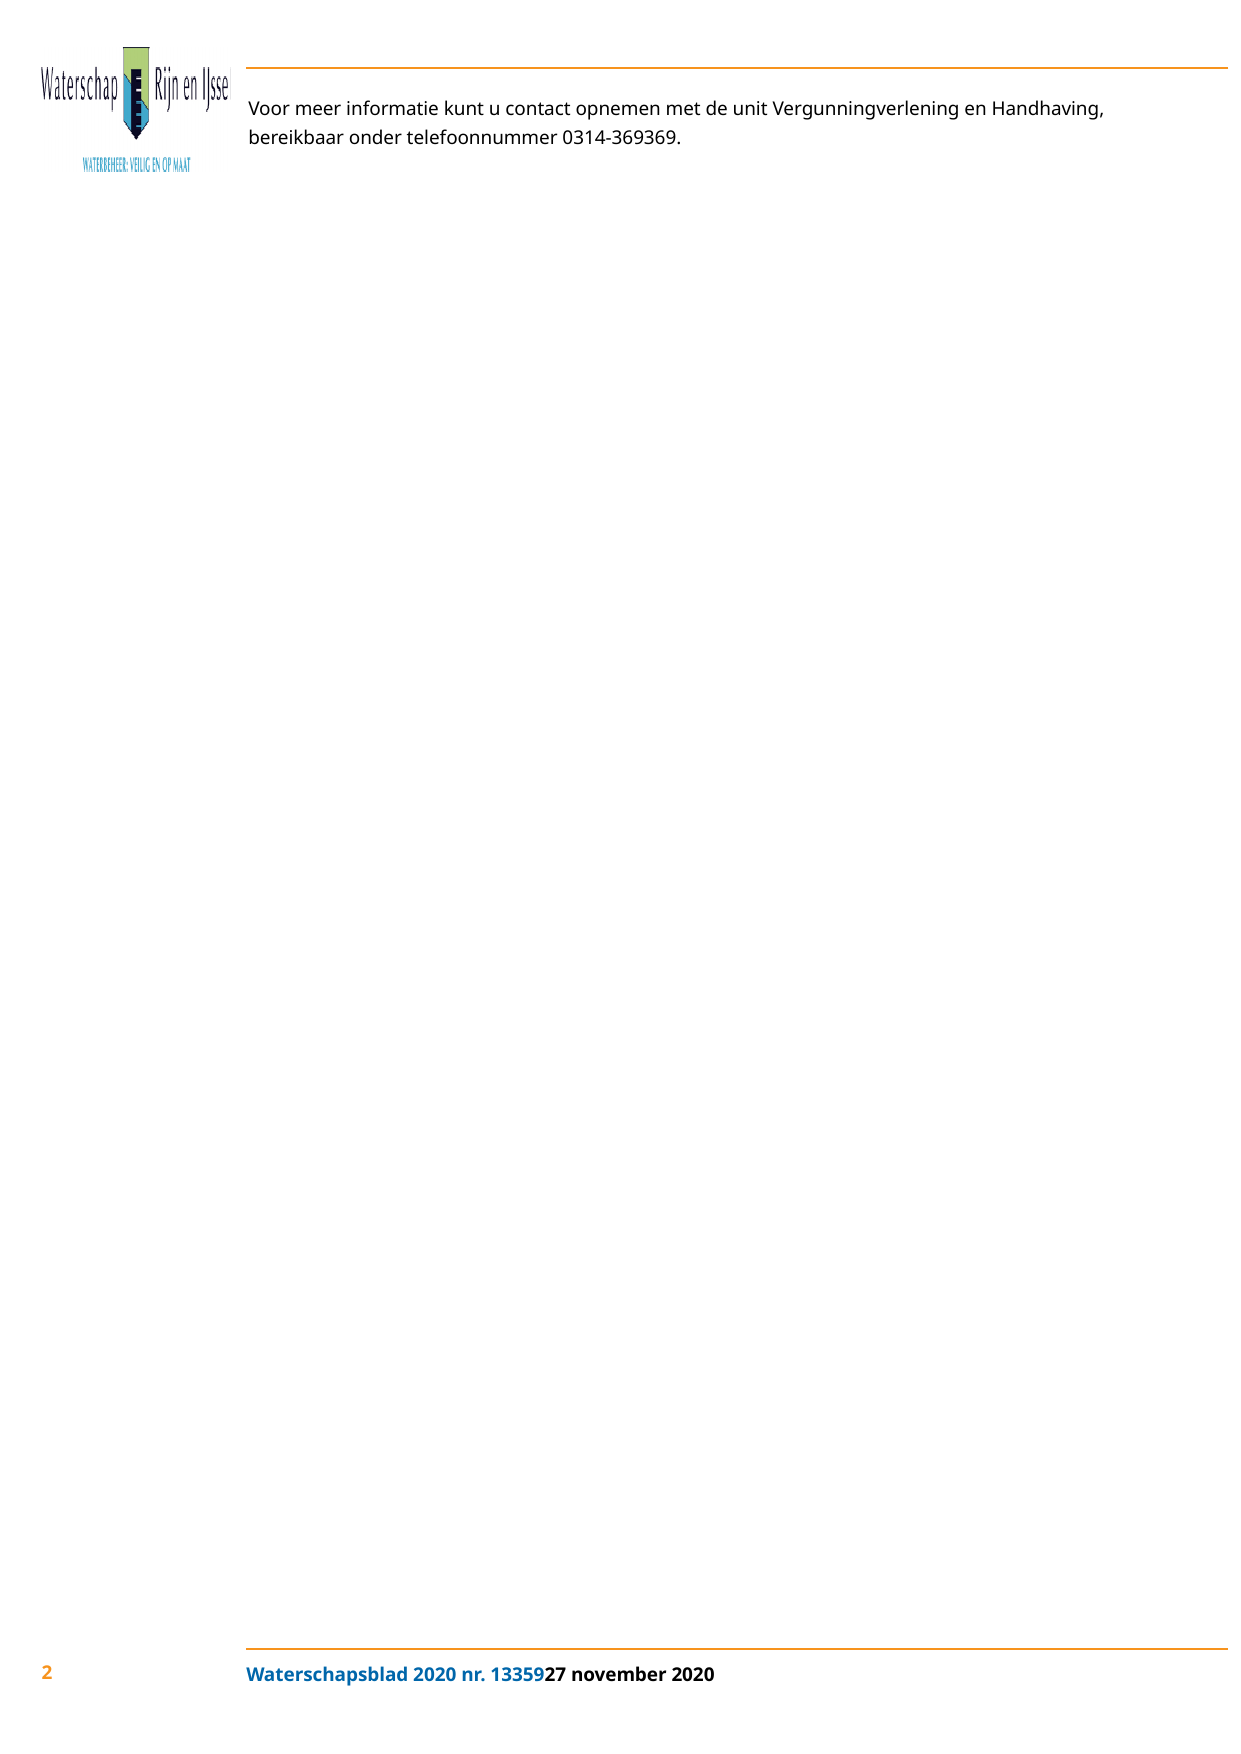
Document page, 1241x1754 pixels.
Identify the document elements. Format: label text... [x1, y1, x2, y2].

picture [41, 47, 231, 172]
text Voor meer informatie kunt u contact opnemen met de unit Vergunningverlening en Handhaving, bereikbaar onder telefoonnummer 0314-369369. [248, 95, 1152, 150]
